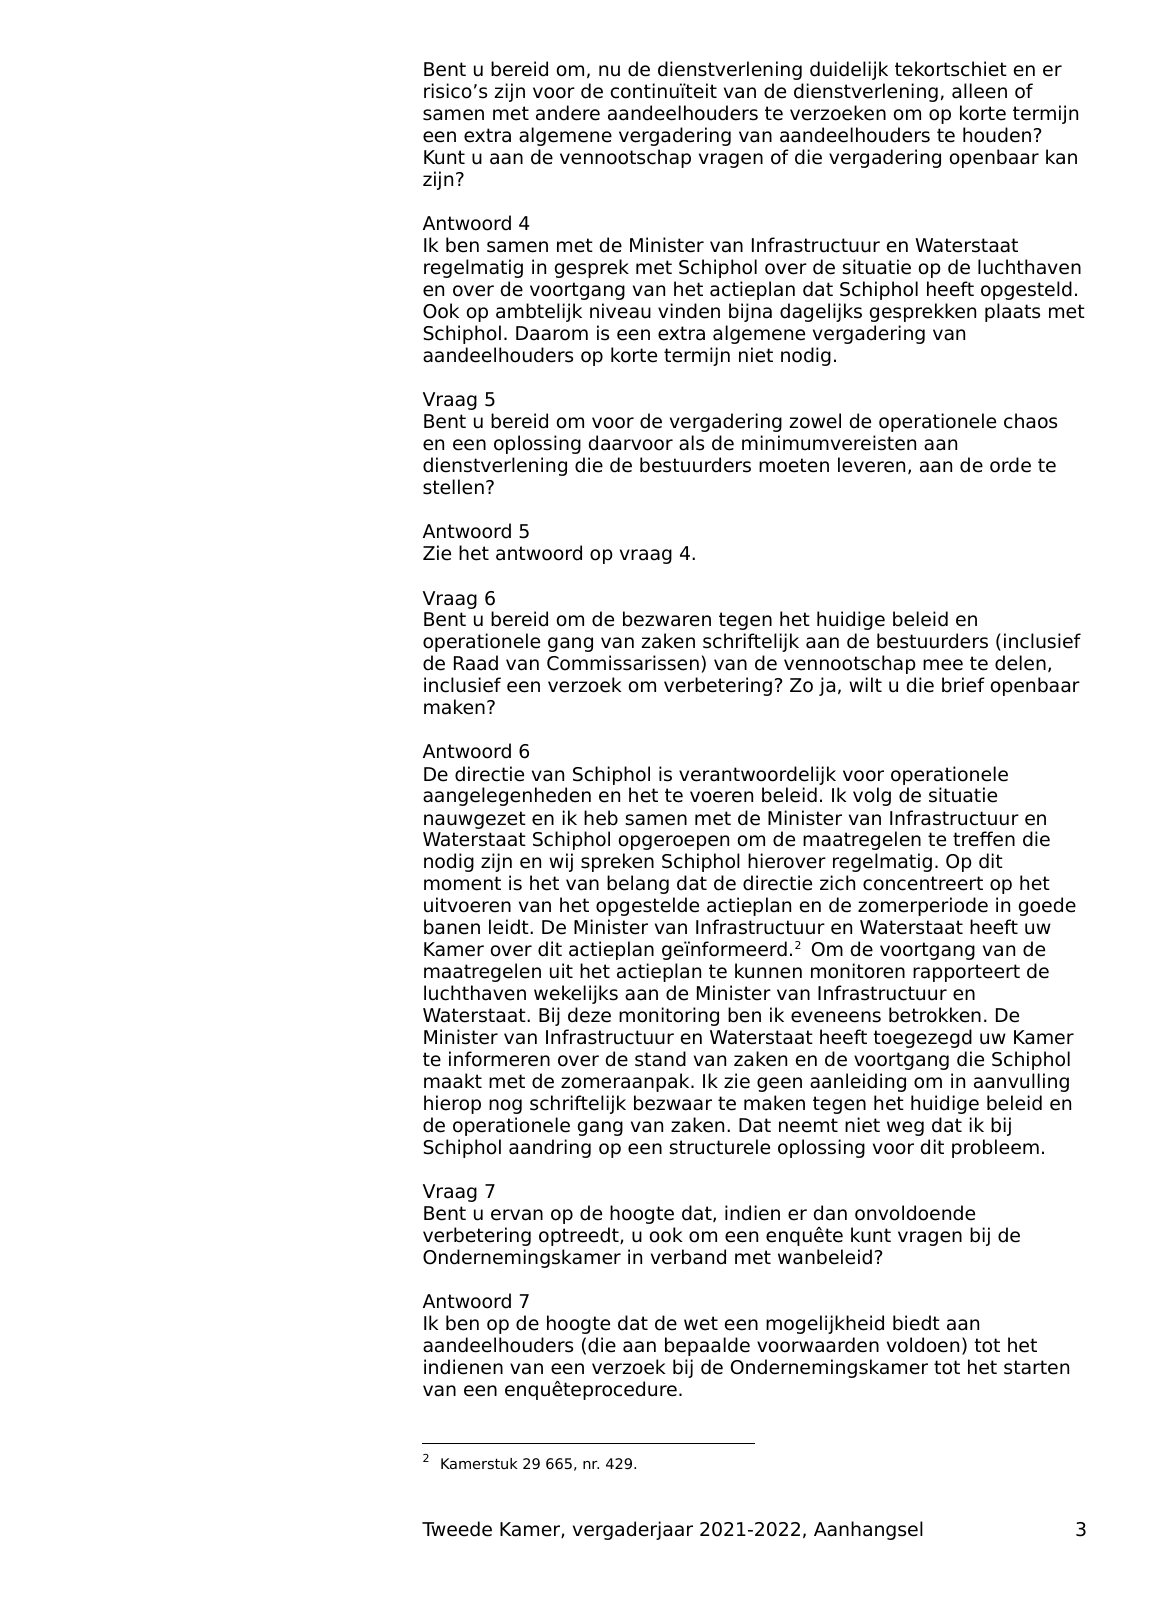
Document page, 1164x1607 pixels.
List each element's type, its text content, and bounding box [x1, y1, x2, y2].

text Zie het antwoord op vraag 4. [422, 543, 1087, 565]
text Ik ben op de hoogte dat de wet een mogelijkheid biedt aan aandeelhouders (die aan bepaalde voorwaarden voldoen) tot het indienen van een verzoek bij de Ondernemingskamer tot het starten van een enquêteprocedure. [422, 1313, 1087, 1401]
text Antwoord 4 [422, 213, 1087, 235]
text Bent u bereid om voor de vergadering zowel de operationele chaos en een oplossing daarvoor als de minimumvereisten aan dienstverlening die de bestuurders moeten leveren, aan de orde te stellen? [422, 411, 1087, 499]
text Bent u bereid om de bezwaren tegen het huidige beleid en operationele gang van zaken schriftelijk aan de bestuurders (inclusief de Raad van Commissarissen) van de vennootschap mee te delen, inclusief een verzoek om verbetering? Zo ja, wilt u die brief openbaar maken? [422, 609, 1087, 719]
text Vraag 5 [422, 389, 1087, 411]
text Antwoord 5 [422, 521, 1087, 543]
text Bent u ervan op de hoogte dat, indien er dan onvoldoende verbetering optreedt, u ook om een enquête kunt vragen bij de Ondernemingskamer in verband met wanbeleid? [422, 1203, 1087, 1269]
text Antwoord 6 [422, 741, 1087, 763]
text De directie van Schiphol is verantwoordelijk voor operationele aangelegenheden en het te voeren beleid. Ik volg de situatie nauwgezet en ik heb samen met de Minister van Infrastructuur en Waterstaat Schiphol opgeroepen om de maatregelen te treffen die nodig zijn en wij spreken Schiphol hierover regelmatig. Op dit moment is het van belang dat de directie zich concentreert op het uitvoeren van het opgestelde actieplan en de zomerperiode in goede banen leidt. De Minister van Infrastructuur en Waterstaat heeft uw Kamer over dit actieplan geïnformeerd. Om de voortgang van de maatregelen uit het actieplan te kunnen monitoren rapporteert de luchthaven wekelijks aan de Minister van Infrastructuur en Waterstaat. Bij deze monitoring ben ik eveneens betrokken. De Minister van Infrastructuur en Waterstaat heeft toegezegd uw Kamer te informeren over de stand van zaken en de voortgang die Schiphol maakt met de zomeraanpak. Ik zie geen aanleiding om in aanvulling hierop nog schriftelijk bezwaar te maken tegen het huidige beleid en de operationele gang van zaken. Dat neemt niet weg dat ik bij Schiphol aandring op een structurele oplossing voor dit probleem. [422, 763, 1087, 1159]
text Antwoord 7 [422, 1291, 1087, 1313]
text Bent u bereid om, nu de dienstverlening duidelijk tekortschiet en er risico’s zijn voor de continuïteit van de dienstverlening, alleen of samen met andere aandeelhouders te verzoeken om op korte termijn een extra algemene vergadering van aandeelhouders te houden? Kunt u aan de vennootschap vragen of die vergadering openbaar kan zijn? [422, 59, 1087, 191]
text Vraag 6 [422, 587, 1087, 609]
text Kamerstuk 29 665, nr. 429. [422, 1452, 1087, 1474]
text Vraag 7 [422, 1181, 1087, 1203]
text Ik ben samen met de Minister van Infrastructuur en Waterstaat regelmatig in gesprek met Schiphol over de situatie op de luchthaven en over de voortgang van het actieplan dat Schiphol heeft opgesteld. Ook op ambtelijk niveau vinden bijna dagelijks gesprekken plaats met Schiphol. Daarom is een extra algemene vergadering van aandeelhouders op korte termijn niet nodig. [422, 235, 1087, 367]
